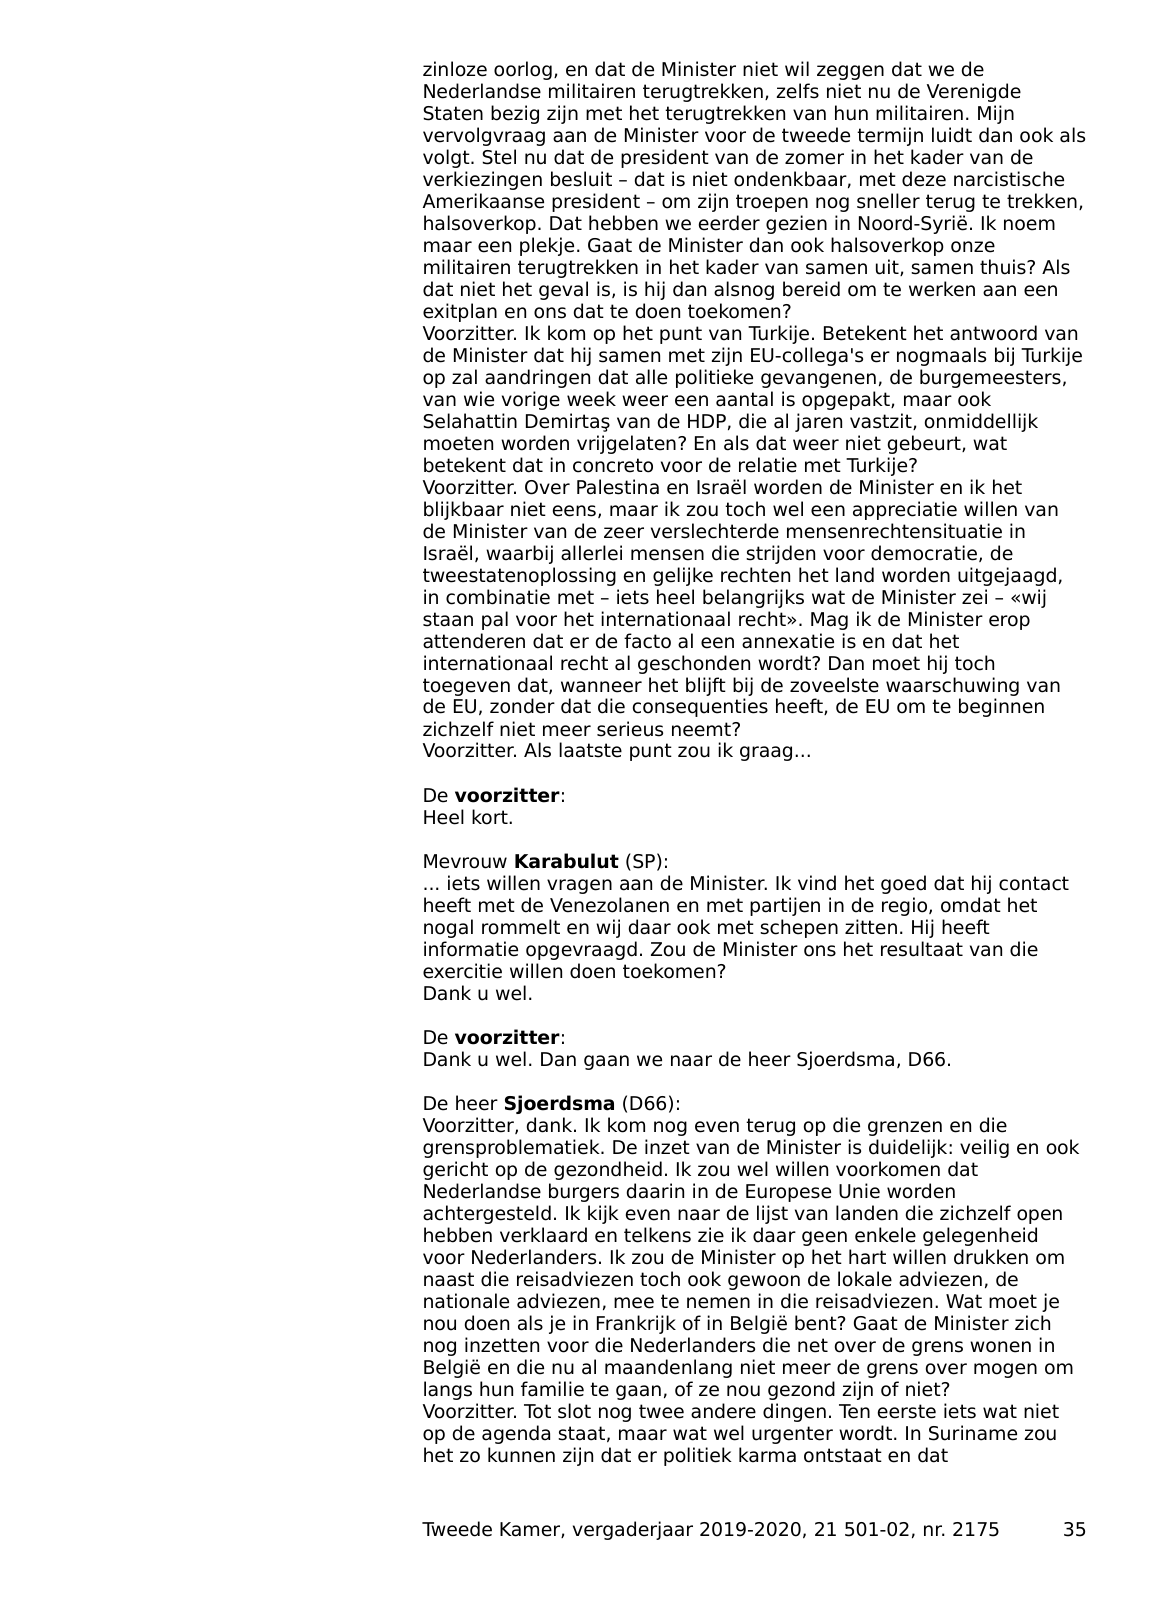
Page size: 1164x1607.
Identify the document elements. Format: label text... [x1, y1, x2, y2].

text De voorzitter: [422, 1027, 1087, 1049]
text De voorzitter: [422, 784, 1087, 807]
text Voorzitter, dank. Ik kom nog even terug op die grenzen en die grensproblematiek. De inzet van de Minister is duidelijk: veilig en ook gericht op de gezondheid. Ik zou wel willen voorkomen dat Nederlandse burgers daarin in de Europese Unie worden achtergesteld. Ik kijk even naar de lijst van landen die zichzelf open hebben verklaard en telkens zie ik daar geen enkele gelegenheid voor Nederlanders. Ik zou de Minister op het hart willen drukken om naast die reisadviezen toch ook gewoon de lokale adviezen, de nationale adviezen, mee te nemen in die reisadviezen. Wat moet je nou doen als je in Frankrijk of in België bent? Gaat de Minister zich nog inzetten voor die Nederlanders die net over de grens wonen in België en die nu al maandenlang niet meer de grens over mogen om langs hun familie te gaan, of ze nou gezond zijn of niet? [422, 1115, 1087, 1401]
text Dank u wel. Dan gaan we naar de heer Sjoerdsma, D66. [422, 1049, 1087, 1071]
text Voorzitter. Tot slot nog twee andere dingen. Ten eerste iets wat niet op de agenda staat, maar wat wel urgenter wordt. In Suriname zou het zo kunnen zijn dat er politiek karma ontstaat en dat [422, 1401, 1087, 1467]
text zinloze oorlog, en dat de Minister niet wil zeggen dat we de Nederlandse militairen terugtrekken, zelfs niet nu de Verenigde Staten bezig zijn met het terugtrekken van hun militairen. Mijn vervolgvraag aan de Minister voor de tweede termijn luidt dan ook als volgt. Stel nu dat de president van de zomer in het kader van de verkiezingen besluit – dat is niet ondenkbaar, met deze narcistische Amerikaanse president – om zijn troepen nog sneller terug te trekken, halsoverkop. Dat hebben we eerder gezien in Noord-Syrië. Ik noem maar een plekje. Gaat de Minister dan ook halsoverkop onze militairen terugtrekken in het kader van samen uit, samen thuis? Als dat niet het geval is, is hij dan alsnog bereid om te werken aan een exitplan en ons dat te doen toekomen? [422, 59, 1087, 323]
text Mevrouw Karabulut (SP): [422, 851, 1087, 873]
text Voorzitter. Als laatste punt zou ik graag... [422, 740, 1087, 762]
text Voorzitter. Over Palestina en Israël worden de Minister en ik het blijkbaar niet eens, maar ik zou toch wel een appreciatie willen van de Minister van de zeer verslechterde mensenrechtensituatie in Israël, waarbij allerlei mensen die strijden voor democratie, de tweestatenoplossing en gelijke rechten het land worden uitgejaagd, in combinatie met – iets heel belangrijks wat de Minister zei – «wij staan pal voor het internationaal recht». Mag ik de Minister erop attenderen dat er de facto al een annexatie is en dat het internationaal recht al geschonden wordt? Dan moet hij toch toegeven dat, wanneer het blijft bij de zoveelste waarschuwing van de EU, zonder dat die consequenties heeft, de EU om te beginnen zichzelf niet meer serieus neemt? [422, 477, 1087, 740]
text ... iets willen vragen aan de Minister. Ik vind het goed dat hij contact heeft met de Venezolanen en met partijen in de regio, omdat het nogal rommelt en wij daar ook met schepen zitten. Hij heeft informatie opgevraagd. Zou de Minister ons het resultaat van die exercitie willen doen toekomen? [422, 873, 1087, 983]
text Dank u wel. [422, 983, 1087, 1004]
text De heer Sjoerdsma (D66): [422, 1093, 1087, 1115]
text Heel kort. [422, 807, 1087, 828]
text Voorzitter. Ik kom op het punt van Turkije. Betekent het antwoord van de Minister dat hij samen met zijn EU-collega's er nogmaals bij Turkije op zal aandringen dat alle politieke gevangenen, de burgemeesters, van wie vorige week weer een aantal is opgepakt, maar ook Selahattin Demirtaş van de HDP, die al jaren vastzit, onmiddellijk moeten worden vrijgelaten? En als dat weer niet gebeurt, wat betekent dat in concreto voor de relatie met Turkije? [422, 323, 1087, 477]
